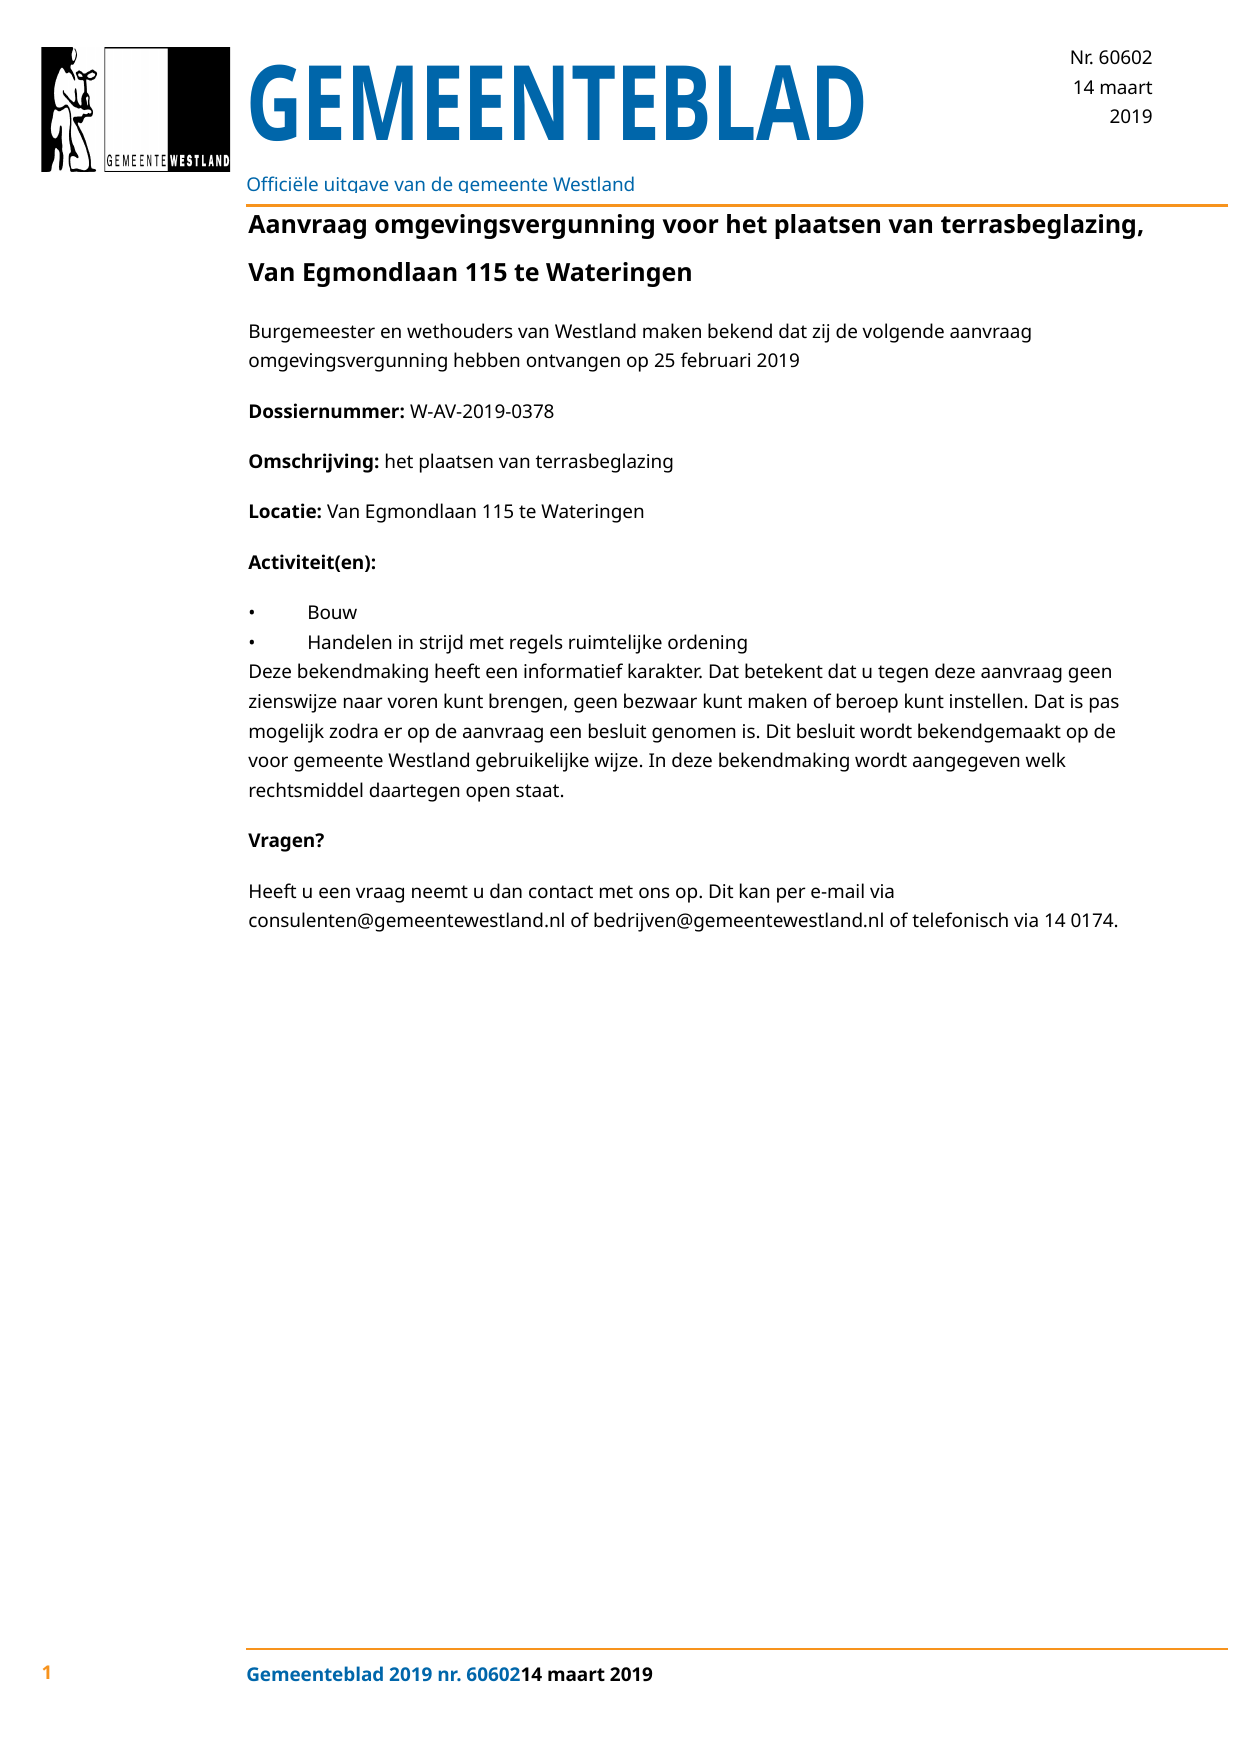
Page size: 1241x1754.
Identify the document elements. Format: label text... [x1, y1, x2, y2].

text Aanvraag omgevingsvergunning voor het plaatsen van terrasbeglazing, Van Egmondlaan 115 te Wateringen [248, 207, 1152, 288]
list Bouw [248, 599, 1152, 625]
text Activiteit(en): [248, 549, 1152, 575]
list Handelen in strijd met regels ruimtelijke ordening [248, 629, 1152, 655]
text Locatie: Van Egmondlaan 115 te Wateringen [248, 499, 1152, 524]
text Vragen? [248, 827, 1152, 853]
text Dossiernummer: W-AV-2019-0378 [248, 398, 1152, 424]
text Deze bekendmaking heeft een informatief karakter. Dat betekent dat u tegen deze aanvraag geen zienswijze naar voren kunt brengen, geen bezwaar kunt maken of beroep kunt instellen. Dat is pas mogelijk zodra er op de aanvraag een besluit genomen is. Dit besluit wordt bekendgemaakt op de voor gemeente Westland gebruikelijke wijze. In deze bekendmaking wordt aangegeven welk rechtsmiddel daartegen open staat. [248, 659, 1152, 803]
picture [41, 47, 231, 172]
text Heeft u een vraag neemt u dan contact met ons op. Dit kan per e-mail via consulenten@gemeentewestland.nl of bedrijven@gemeentewestland.nl of telefonisch via 14 0174. [248, 878, 1152, 933]
text Burgemeester en wethouders van Westland maken bekend dat zij de volgende aanvraag omgevingsvergunning hebben ontvangen op 25 februari 2019 [248, 318, 1152, 373]
text Omschrijving: het plaatsen van terrasbeglazing [248, 448, 1152, 474]
